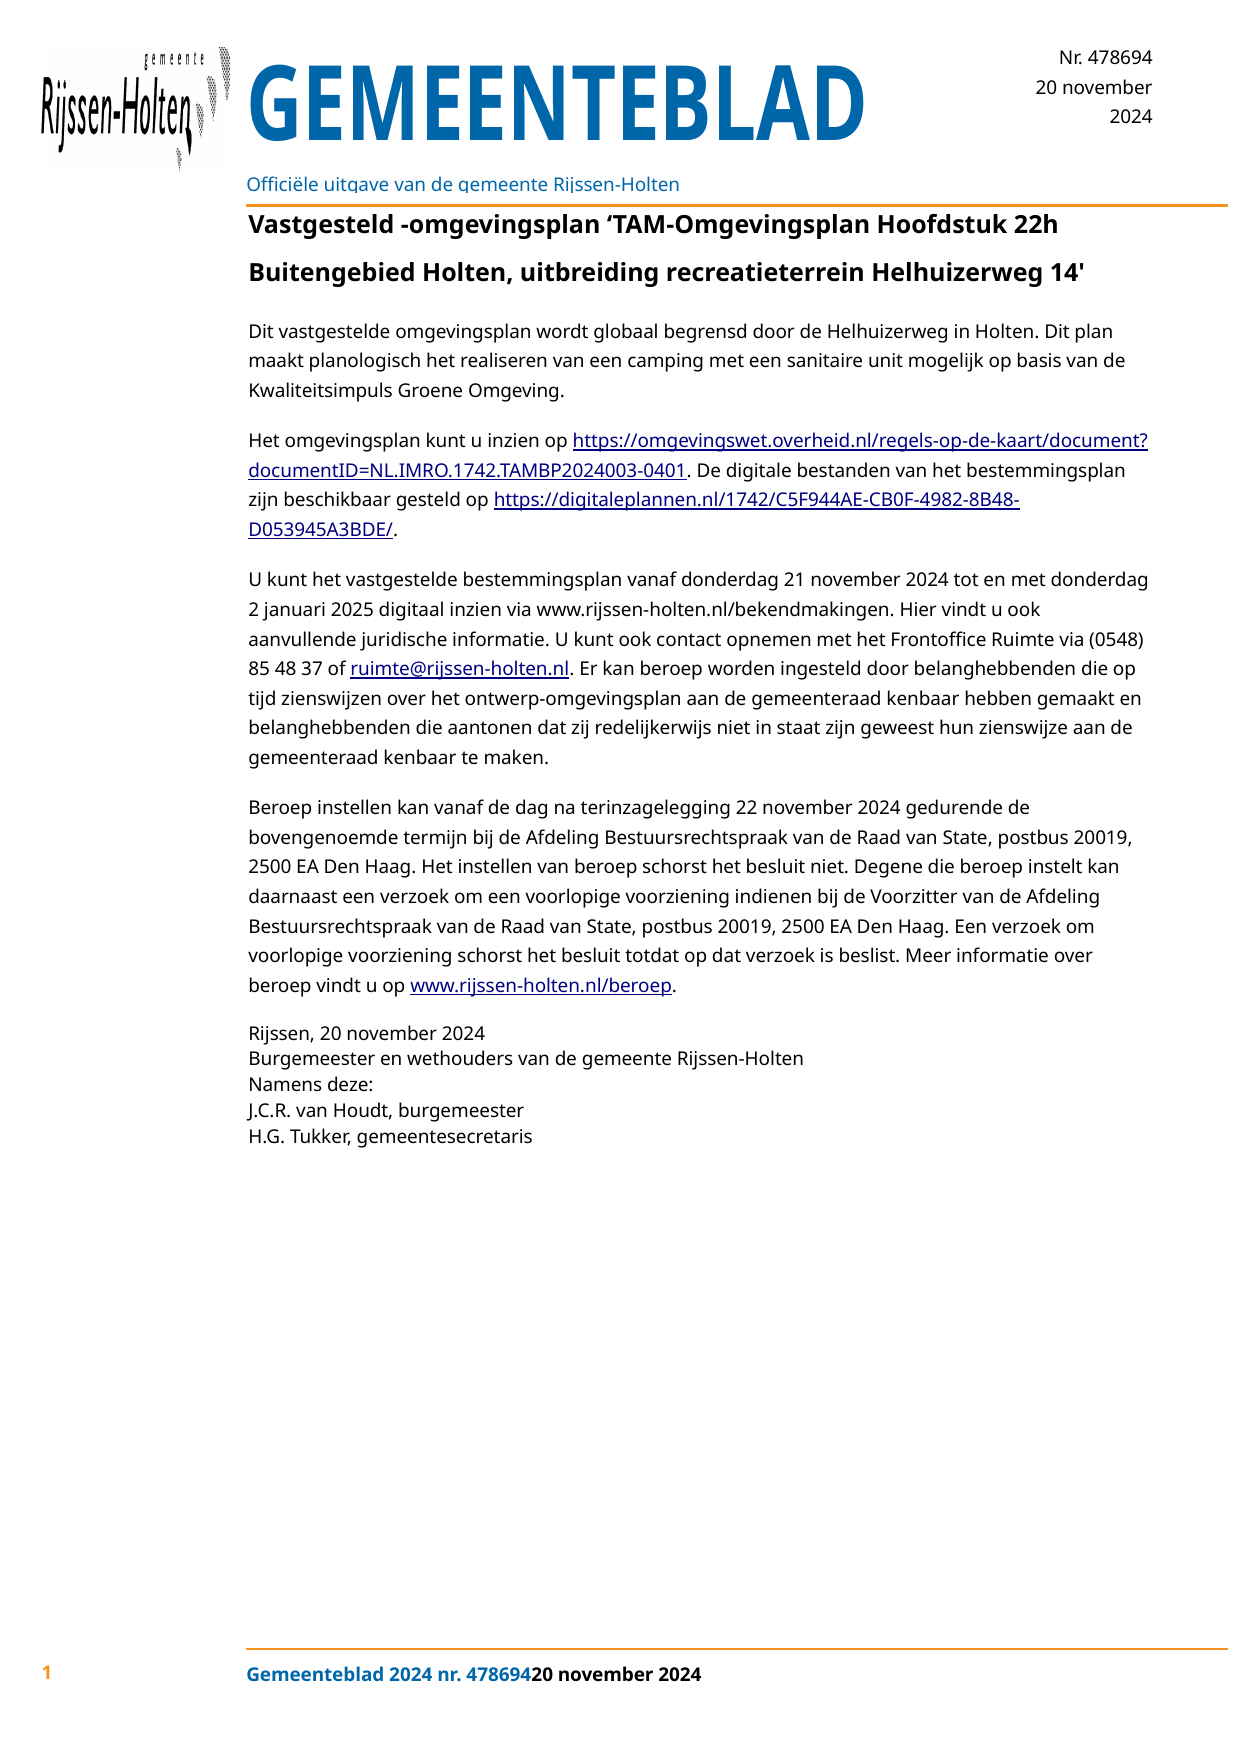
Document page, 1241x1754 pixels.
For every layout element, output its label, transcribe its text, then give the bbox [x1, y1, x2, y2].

text Dit vastgestelde omgevingsplan wordt globaal begrensd door de Helhuizerweg in Holten. Dit plan maakt planologisch het realiseren van een camping met een sanitaire unit mogelijk op basis van de Kwaliteitsimpuls Groene Omgeving. [248, 318, 1152, 403]
text H.G. Tukker, gemeentesecretaris [248, 1123, 1152, 1148]
text J.C.R. van Houdt, burgemeester [248, 1097, 1152, 1123]
text Beroep instellen kan vanaf de dag na terinzagelegging 22 november 2024 gedurende de bovengenoemde termijn bij de Afdeling Bestuursrechtspraak van de Raad van State, postbus 20019, 2500 EA Den Haag. Het instellen van beroep schorst het besluit niet. Degene die beroep instelt kan daarnaast een verzoek om een voorlopige voorziening indienen bij de Voorzitter van de Afdeling Bestuursrechtspraak van de Raad van State, postbus 20019, 2500 EA Den Haag. Een verzoek om voorlopige voorziening schorst het besluit totdat op dat verzoek is beslist. Meer informatie over beroep vindt u op www.rijssen-holten.nl/beroep. [248, 794, 1152, 998]
text Rijssen, 20 november 2024 [248, 1020, 1152, 1046]
text Namens deze: [248, 1071, 1152, 1097]
picture [41, 47, 231, 172]
text Vastgesteld -omgevingsplan ‘TAM-Omgevingsplan Hoofdstuk 22h Buitengebied Holten, uitbreiding recreatieterrein Helhuizerweg 14' [248, 207, 1152, 288]
text Burgemeester en wethouders van de gemeente Rijssen-Holten [248, 1046, 1152, 1071]
text U kunt het vastgestelde bestemmingsplan vanaf donderdag 21 november 2024 tot en met donderdag 2 januari 2025 digitaal inzien via www.rijssen-holten.nl/bekendmakingen. Hier vindt u ook aanvullende juridische informatie. U kunt ook contact opnemen met het Frontoffice Ruimte via (0548) 85 48 37 of ruimte@rijssen-holten.nl. Er kan beroep worden ingesteld door belanghebbenden die op tijd zienswijzen over het ontwerp-omgevingsplan aan de gemeenteraad kenbaar hebben gemaakt en belanghebbenden die aantonen dat zij redelijkerwijs niet in staat zijn geweest hun zienswijze aan de gemeenteraad kenbaar te maken. [248, 567, 1152, 770]
text Het omgevingsplan kunt u inzien op https://omgevingswet.overheid.nl/regels-op-de-kaart/document?documentID=NL.IMRO.1742.TAMBP2024003-0401. De digitale bestanden van het bestemmingsplan zijn beschikbaar gesteld op https://digitaleplannen.nl/1742/C5F944AE-CB0F-4982-8B48-D053945A3BDE/. [248, 427, 1152, 542]
